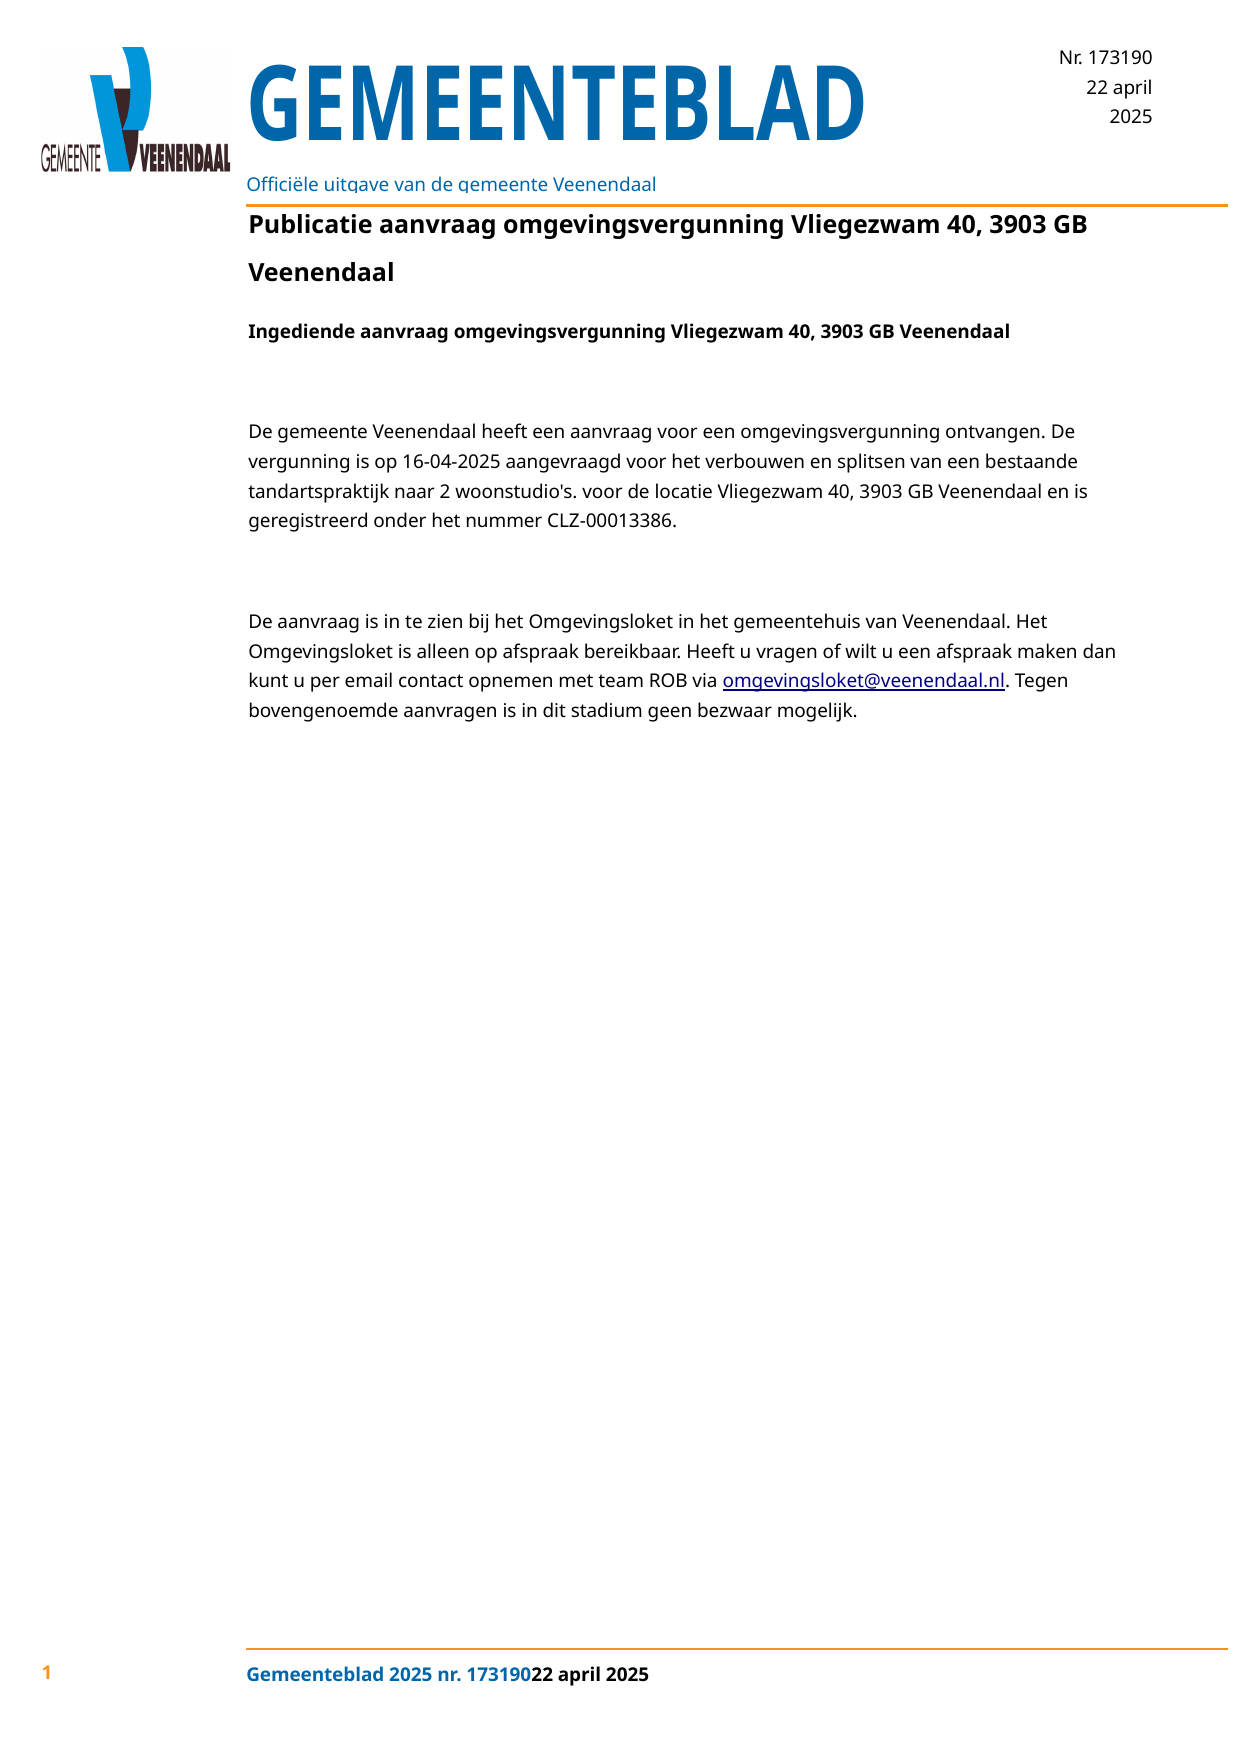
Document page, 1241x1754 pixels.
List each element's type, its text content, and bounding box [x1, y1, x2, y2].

text Ingediende aanvraag omgevingsvergunning Vliegezwam 40, 3903 GB Veenendaal [248, 318, 1152, 344]
picture [41, 47, 130, 172]
text Publicatie aanvraag omgevingsvergunning Vliegezwam 40, 3903 GB Veenendaal [248, 207, 1152, 288]
picture [123, 47, 231, 172]
text De gemeente Veenendaal heeft een aanvraag voor een omgevingsvergunning ontvangen. De vergunning is op 16-04-2025 aangevraagd voor het verbouwen en splitsen van een bestaande tandartspraktijk naar 2 woonstudio's. voor de locatie Vliegezwam 40, 3903 GB Veenendaal en is geregistreerd onder het nummer CLZ-00013386. [248, 419, 1152, 533]
text De aanvraag is in te zien bij het Omgevingsloket in het gemeentehuis van Veenendaal. Het Omgevingsloket is alleen op afspraak bereikbaar. Heeft u vragen of wilt u een afspraak maken dan kunt u per email contact opnemen met team ROB via omgevingsloket@veenendaal.nl. Tegen bovengenoemde aanvragen is in dit stadium geen bezwaar mogelijk. [248, 608, 1152, 723]
